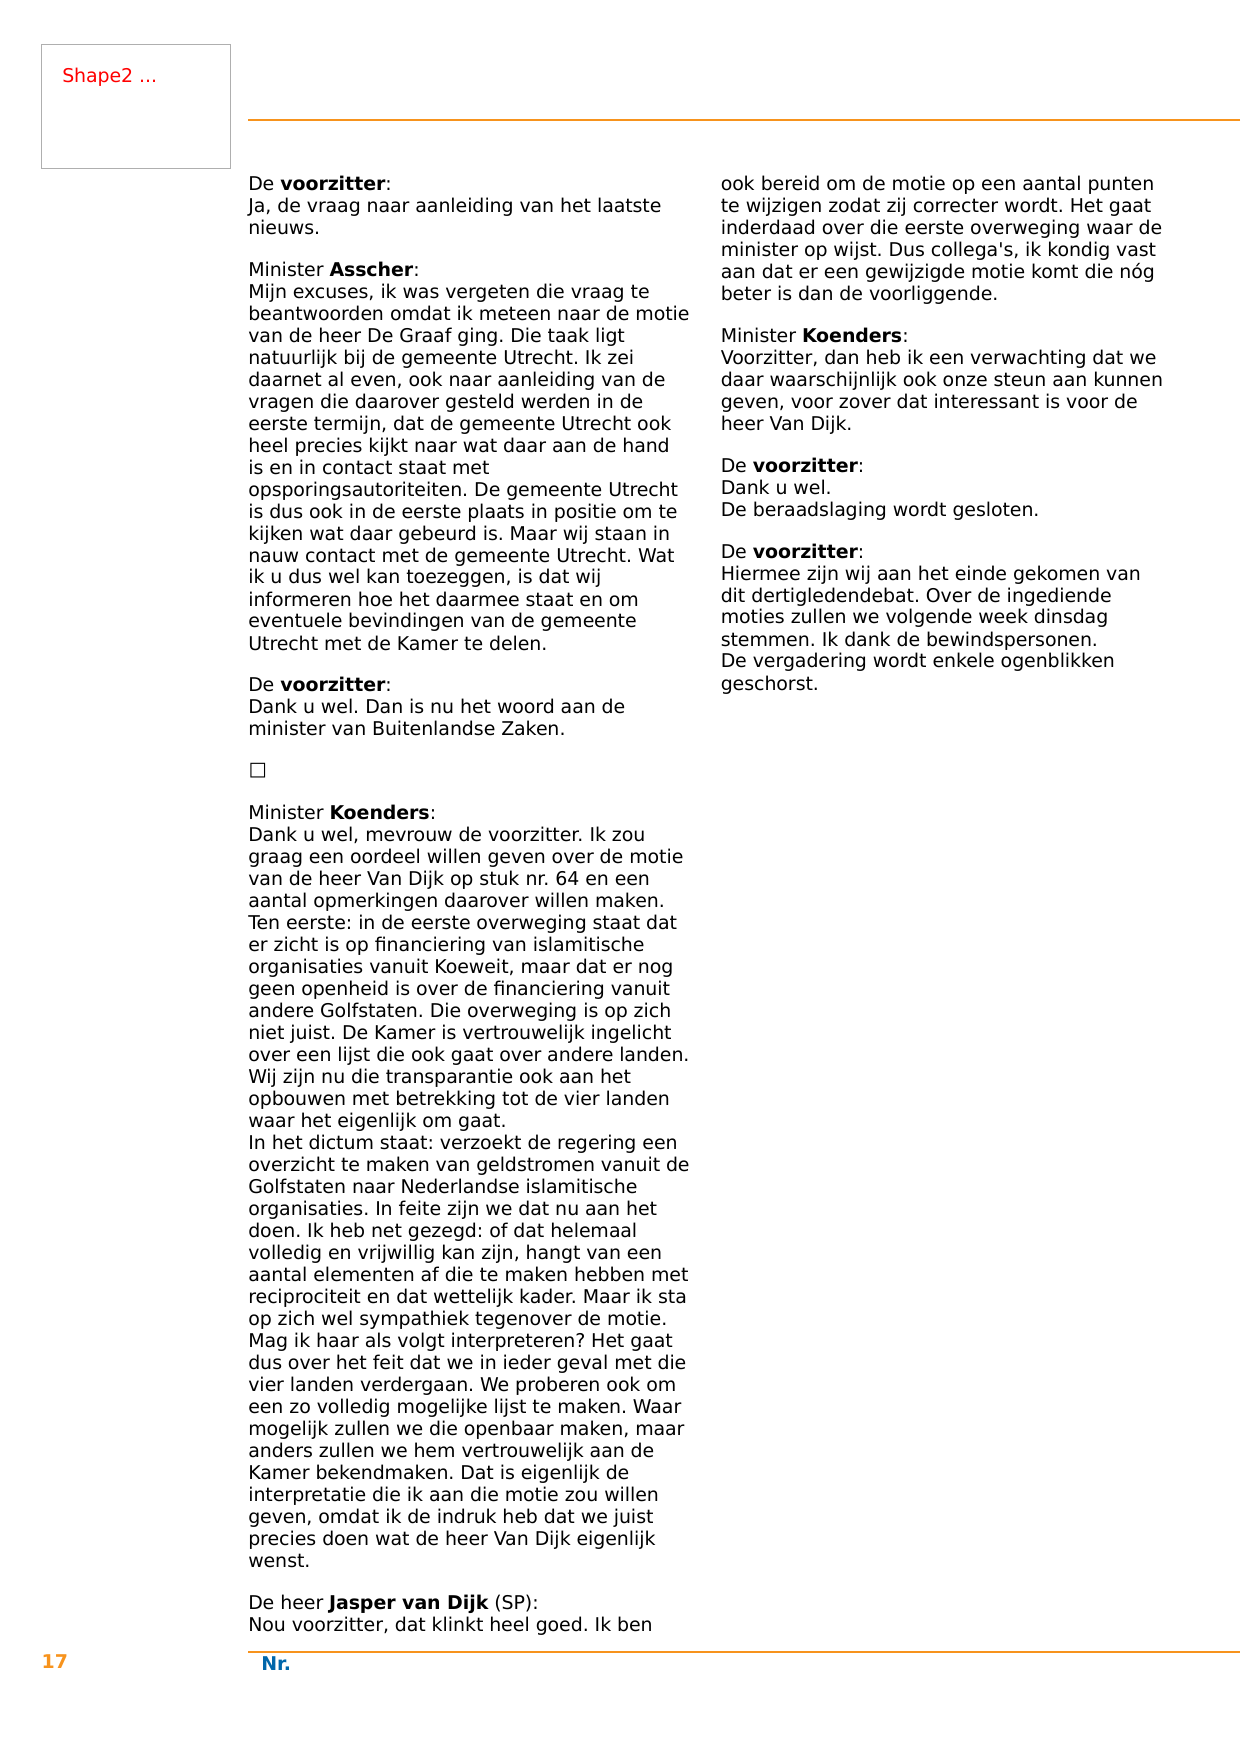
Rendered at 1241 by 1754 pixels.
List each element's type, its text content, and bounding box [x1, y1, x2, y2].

text De voorzitter: [721, 541, 1163, 562]
text Dank u wel. [721, 477, 1163, 498]
text De voorzitter: [721, 454, 1163, 477]
text Minister Koenders: [721, 325, 1163, 347]
text ook bereid om de motie op een aantal punten te wijzigen zodat zij correcter wordt. Het gaat inderdaad over die eerste overweging waar de minister op wijst. Dus collega's, ik kondig vast aan dat er een gewijzigde motie komt die nóg beter is dan de voorliggende. [721, 173, 1163, 305]
text Dank u wel. Dan is nu het woord aan de minister van Buitenlandse Zaken. [248, 696, 691, 740]
text Minister Koenders: [248, 802, 691, 824]
text Mijn excuses, ik was vergeten die vraag te beantwoorden omdat ik meteen naar de motie van de heer De Graaf ging. Die taak ligt natuurlijk bij de gemeente Utrecht. Ik zei daarnet al even, ook naar aanleiding van de vragen die daarover gesteld werden in de eerste termijn, dat de gemeente Utrecht ook heel precies kijkt naar wat daar aan de hand is en in contact staat met opsporingsautoriteiten. De gemeente Utrecht is dus ook in de eerste plaats in positie om te kijken wat daar gebeurd is. Maar wij staan in nauw contact met de gemeente Utrecht. Wat ik u dus wel kan toezeggen, is dat wij informeren hoe het daarmee staat en om eventuele bevindingen van de gemeente Utrecht met de Kamer te delen. [248, 281, 691, 654]
text Nou voorzitter, dat klinkt heel goed. Ik ben [248, 1613, 691, 1636]
text De beraadslaging wordt gesloten. [721, 498, 1163, 521]
text De vergadering wordt enkele ogenblikken geschorst. [721, 650, 1163, 694]
text Hiermee zijn wij aan het einde gekomen van dit dertigledendebat. Over de ingediende moties zullen we volgende week dinsdag stemmen. Ik dank de bewindspersonen. [721, 562, 1163, 650]
text In het dictum staat: verzoekt de regering een overzicht te maken van geldstromen vanuit de Golfstaten naar Nederlandse islamitische organisaties. In feite zijn we dat nu aan het doen. Ik heb net gezegd: of dat helemaal volledig en vrijwillig kan zijn, hangt van een aantal elementen af die te maken hebben met reciprociteit en dat wettelijk kader. Maar ik sta op zich wel sympathiek tegenover de motie. Mag ik haar als volgt interpreteren? Het gaat dus over het feit dat we in ieder geval met die vier landen verdergaan. We proberen ook om een zo volledig mogelijke lijst te maken. Waar mogelijk zullen we die openbaar maken, maar anders zullen we hem vertrouwelijk aan de Kamer bekendmaken. Dat is eigenlijk de interpretatie die ik aan die motie zou willen geven, omdat ik de indruk heb dat we juist precies doen wat de heer Van Dijk eigenlijk wenst. [248, 1132, 691, 1572]
text Voorzitter, dan heb ik een verwachting dat we daar waarschijnlijk ook onze steun aan kunnen geven, voor zover dat interessant is voor de heer Van Dijk. [721, 347, 1163, 434]
text Ja, de vraag naar aanleiding van het laatste nieuws. [248, 195, 691, 239]
text ⬜ [248, 760, 691, 782]
text De voorzitter: [248, 173, 691, 195]
text Minister Asscher: [248, 259, 691, 281]
text De heer Jasper van Dijk (SP): [248, 1592, 691, 1613]
text Dank u wel, mevrouw de voorzitter. Ik zou graag een oordeel willen geven over de motie van de heer Van Dijk op stuk nr. 64 en een aantal opmerkingen daarover willen maken. Ten eerste: in de eerste overweging staat dat er zicht is op financiering van islamitische organisaties vanuit Koeweit, maar dat er nog geen openheid is over de financiering vanuit andere Golfstaten. Die overweging is op zich niet juist. De Kamer is vertrouwelijk ingelicht over een lijst die ook gaat over andere landen. Wij zijn nu die transparantie ook aan het opbouwen met betrekking tot de vier landen waar het eigenlijk om gaat. [248, 824, 691, 1132]
text De voorzitter: [248, 674, 691, 696]
